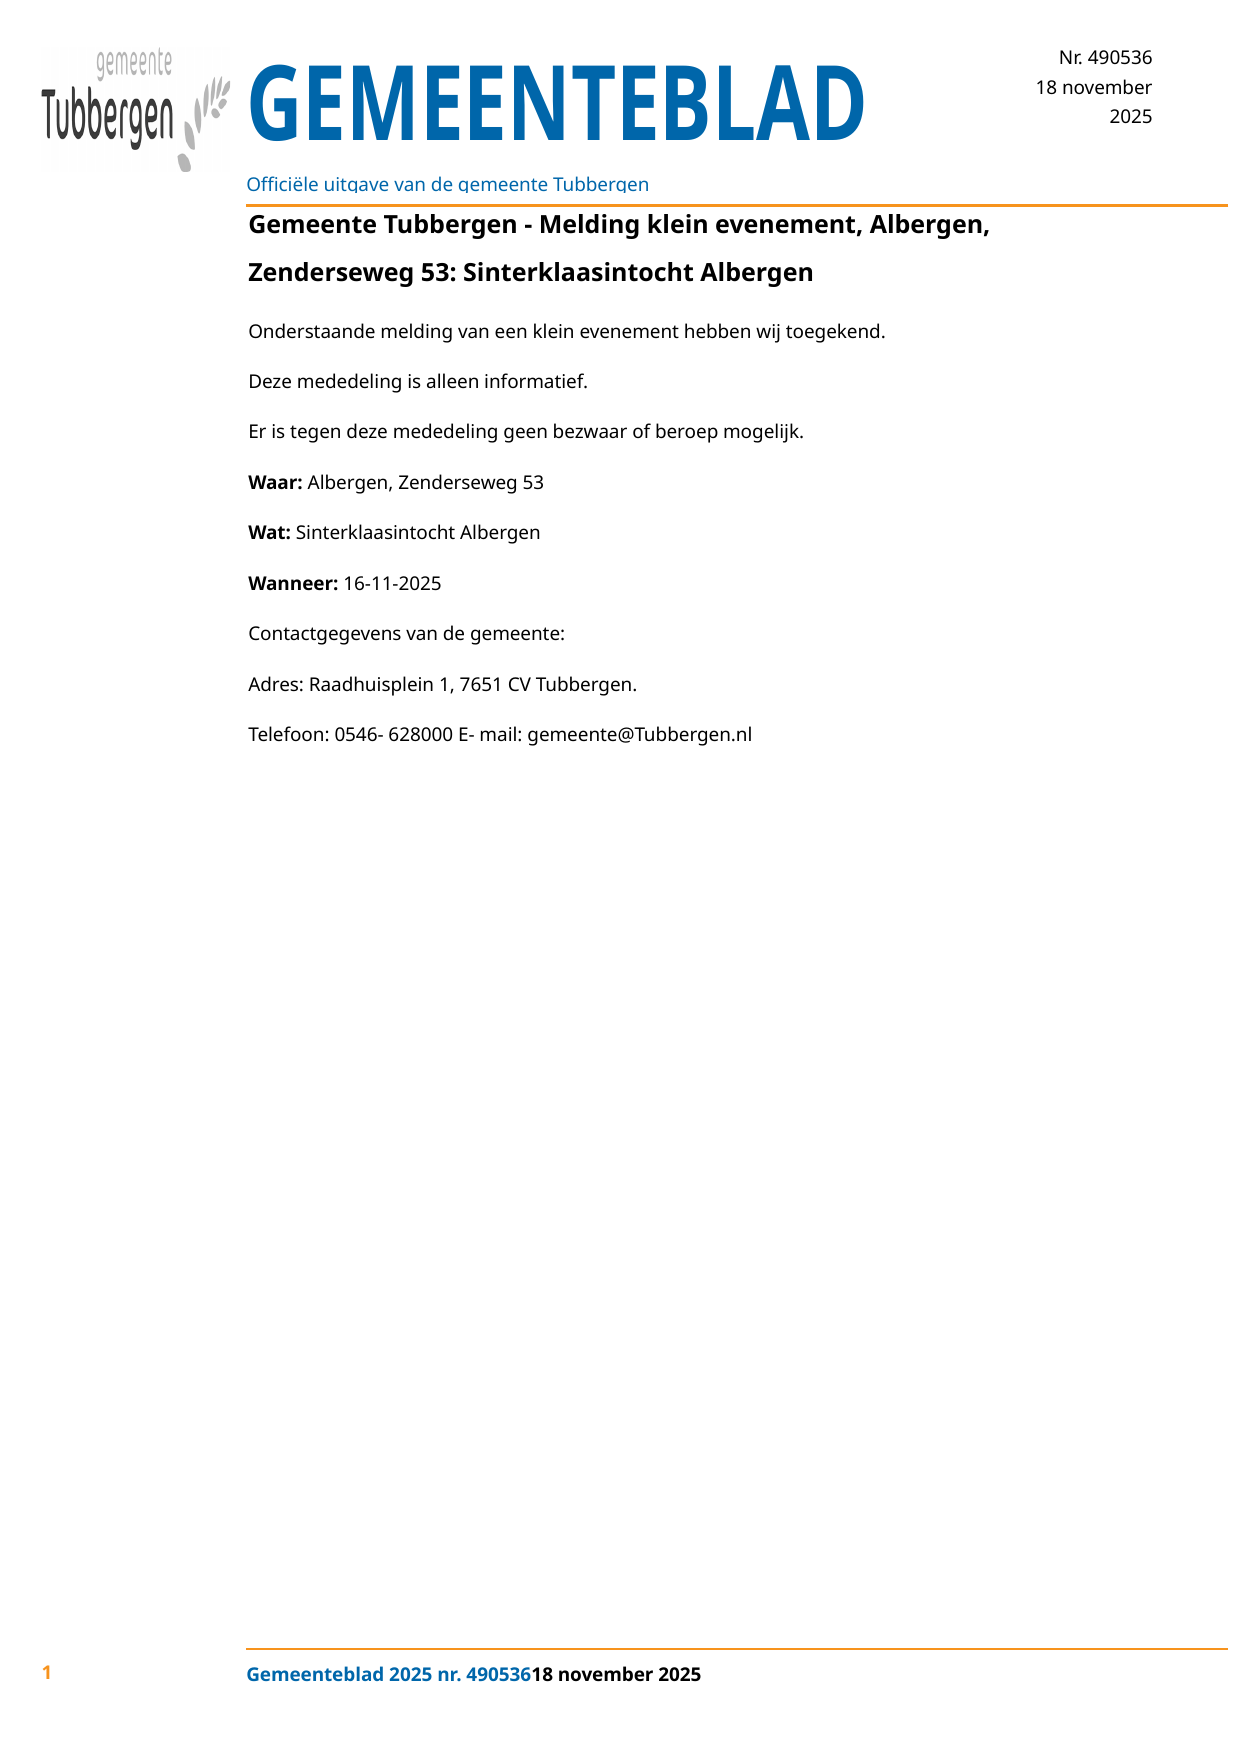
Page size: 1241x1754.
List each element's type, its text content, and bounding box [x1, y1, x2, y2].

text Deze mededeling is alleen informatief. [248, 368, 1152, 394]
text Contactgegevens van de gemeente: [248, 620, 1152, 646]
text Er is tegen deze mededeling geen bezwaar of beroep mogelijk. [248, 419, 1152, 444]
text Wanneer: 16-11-2025 [248, 570, 1152, 596]
text Onderstaande melding van een klein evenement hebben wij toegekend. [248, 318, 1152, 344]
picture [41, 47, 231, 172]
text Wat: Sinterklaasintocht Albergen [248, 519, 1152, 545]
text Gemeente Tubbergen - Melding klein evenement, Albergen, Zenderseweg 53: Sinterklaasintocht Albergen [248, 207, 1152, 288]
text Waar: Albergen, Zenderseweg 53 [248, 469, 1152, 495]
text Telefoon: 0546- 628000 E- mail: gemeente@Tubbergen.nl [248, 721, 1152, 747]
text Adres: Raadhuisplein 1, 7651 CV Tubbergen. [248, 671, 1152, 697]
